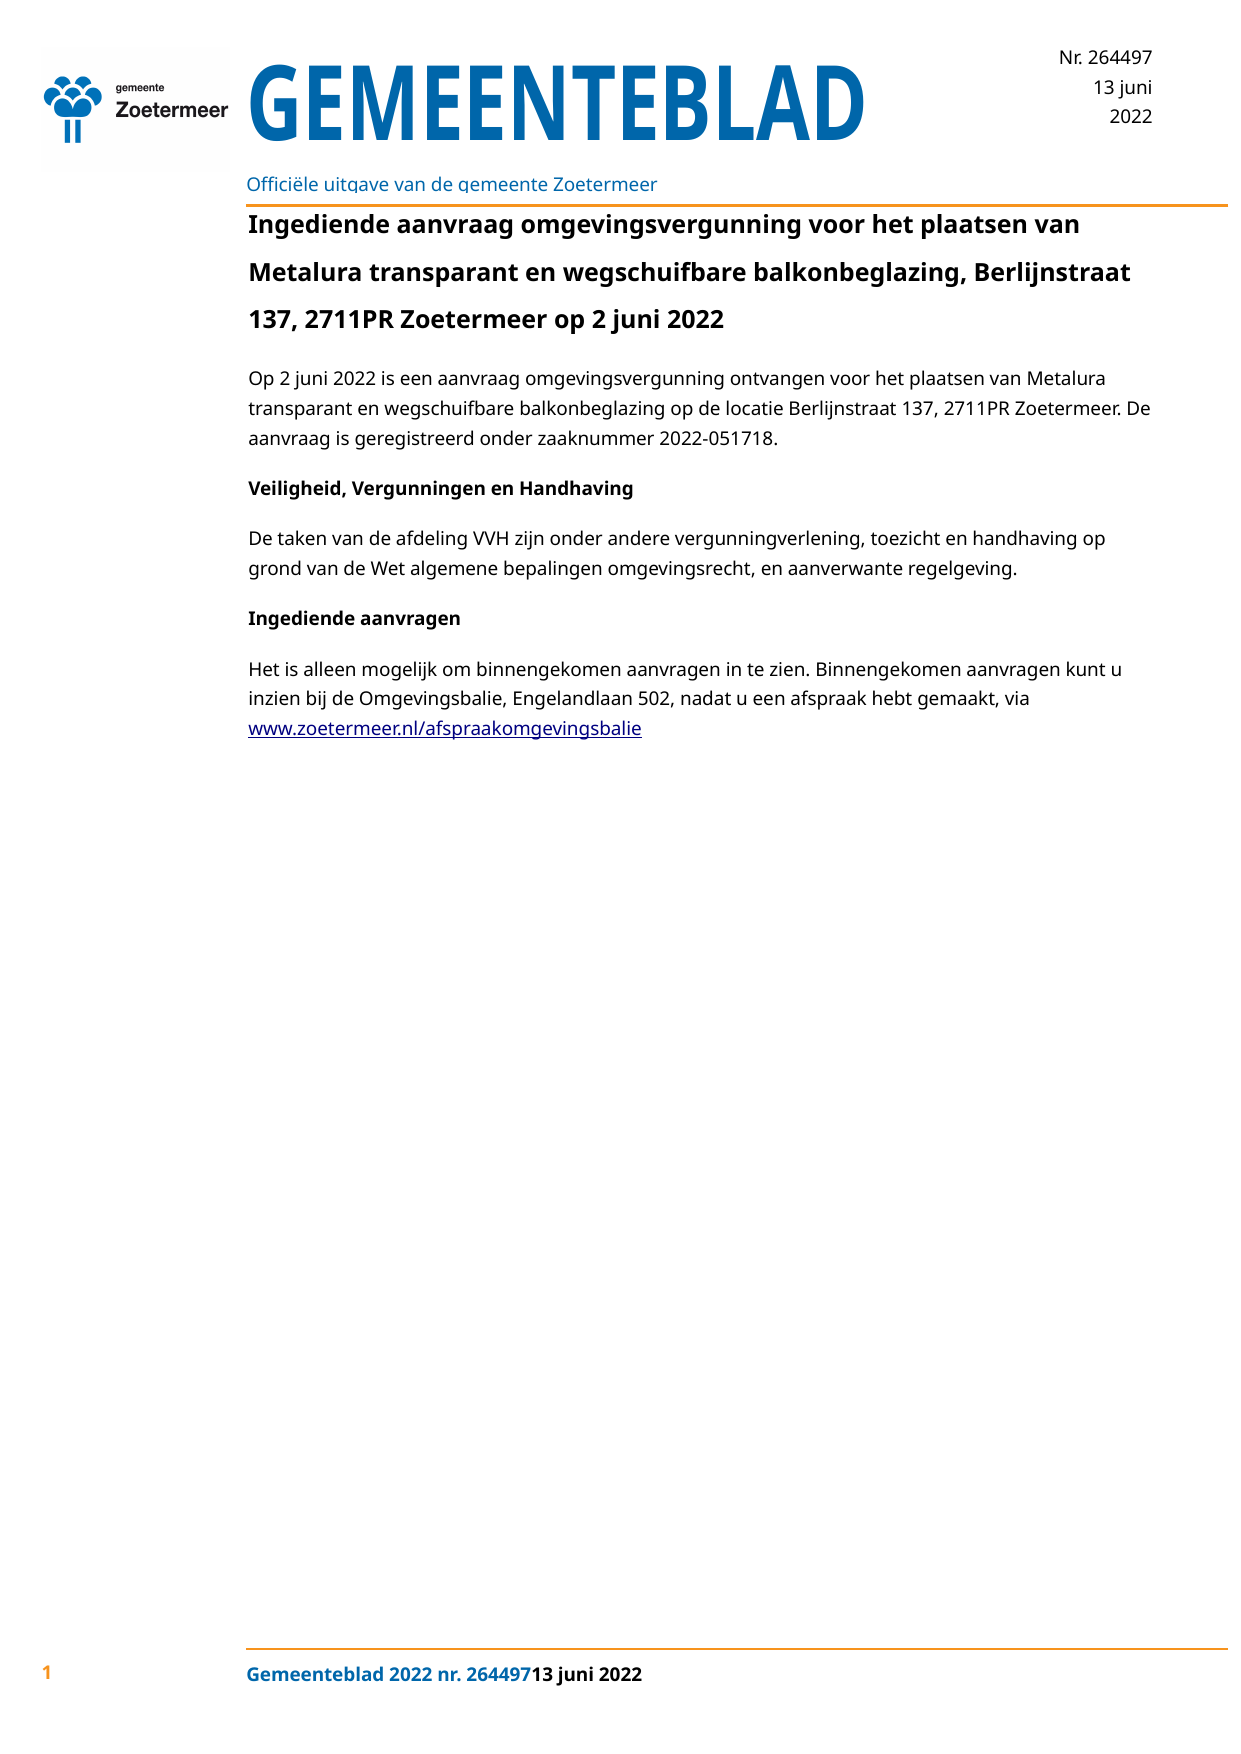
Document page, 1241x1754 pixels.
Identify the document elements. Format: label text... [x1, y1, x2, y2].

text De taken van de afdeling VVH zijn onder andere vergunningverlening, toezicht en handhaving op grond van de Wet algemene bepalingen omgevingsrecht, en aanverwante regelgeving. [248, 526, 1152, 581]
text Veiligheid, Vergunningen en Handhaving [248, 475, 1152, 501]
text Ingediende aanvragen [248, 606, 1152, 631]
text Ingediende aanvraag omgevingsvergunning voor het plaatsen van Metalura transparant en wegschuifbare balkonbeglazing, Berlijnstraat 137, 2711PR Zoetermeer op 2 juni 2022 [248, 207, 1152, 336]
text Op 2 juni 2022 is een aanvraag omgevingsvergunning ontvangen voor het plaatsen van Metalura transparant en wegschuifbare balkonbeglazing op de locatie Berlijnstraat 137, 2711PR Zoetermeer. De aanvraag is geregistreerd onder zaaknummer 2022-051718. [248, 366, 1152, 450]
picture [41, 47, 231, 172]
text Het is alleen mogelijk om binnengekomen aanvragen in te zien. Binnengekomen aanvragen kunt u inzien bij de Omgevingsbalie, Engelandlaan 502, nadat u een afspraak hebt gemaakt, via www.zoetermeer.nl/afspraakomgevingsbalie [248, 656, 1152, 741]
